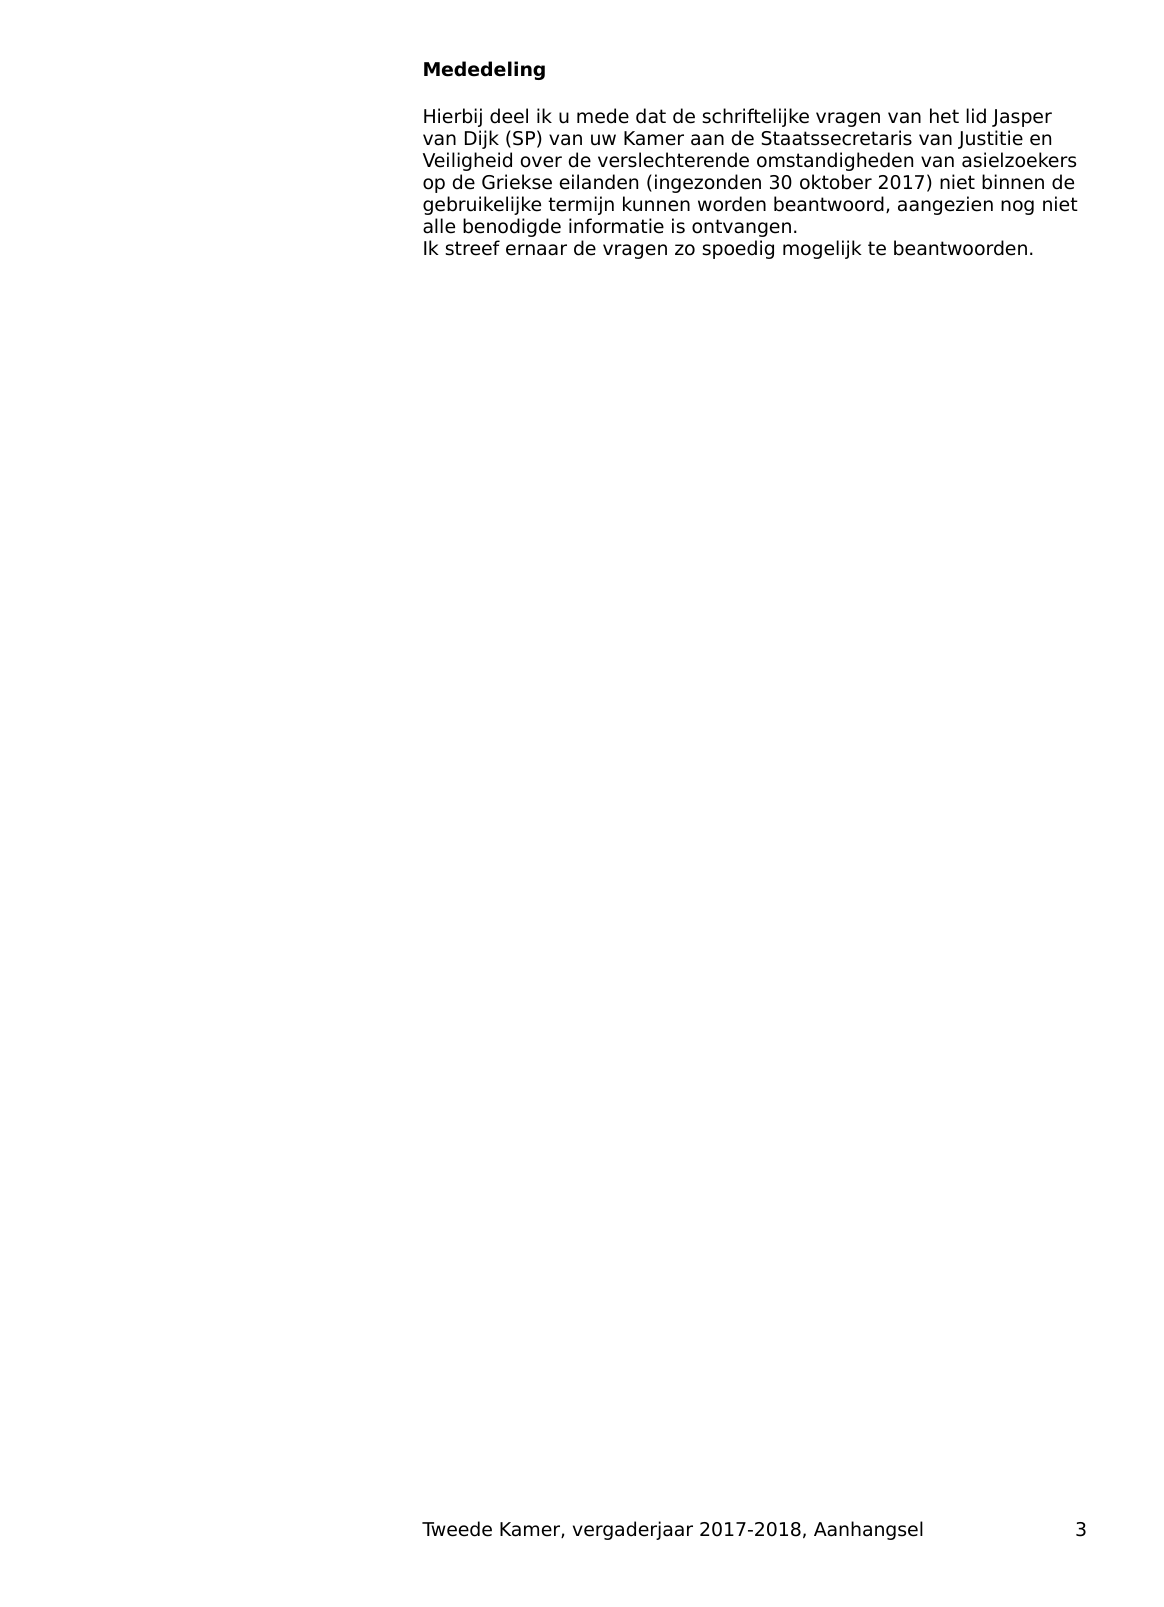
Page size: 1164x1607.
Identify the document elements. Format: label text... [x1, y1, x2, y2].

text Hierbij deel ik u mede dat de schriftelijke vragen van het lid Jasper van Dijk (SP) van uw Kamer aan de Staatssecretaris van Justitie en Veiligheid over de verslechterende omstandigheden van asielzoekers op de Griekse eilanden (ingezonden 30 oktober 2017) niet binnen de gebruikelijke termijn kunnen worden beantwoord, aangezien nog niet alle benodigde informatie is ontvangen. [422, 106, 1087, 238]
text Ik streef ernaar de vragen zo spoedig mogelijk te beantwoorden. [422, 238, 1087, 260]
subtitle Mededeling [422, 59, 1087, 81]
